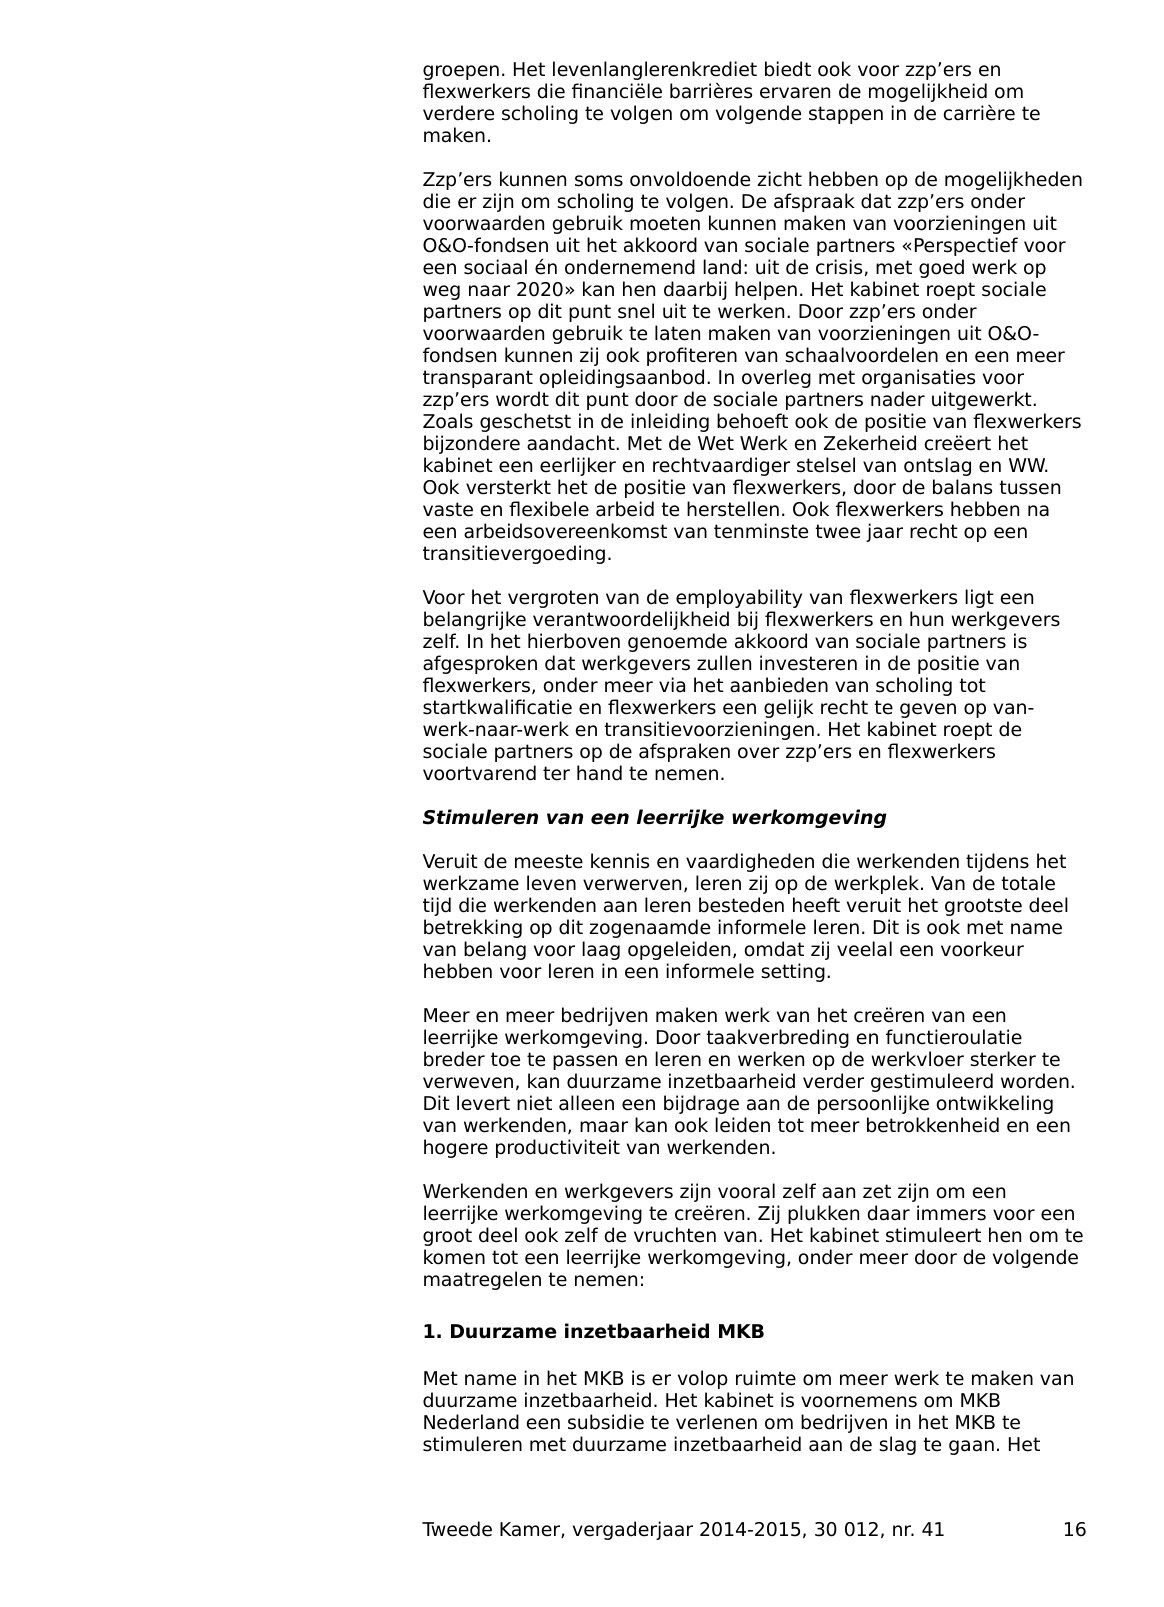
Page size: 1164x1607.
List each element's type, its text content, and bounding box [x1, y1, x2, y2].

text Werkenden en werkgevers zijn vooral zelf aan zet zijn om een leerrijke werkomgeving te creëren. Zij plukken daar immers voor een groot deel ook zelf de vruchten van. Het kabinet stimuleert hen om te komen tot een leerrijke werkomgeving, onder meer door de volgende maatregelen te nemen: [422, 1181, 1087, 1291]
subtitle Stimuleren van een leerrijke werkomgeving [422, 807, 1087, 829]
text Met name in het MKB is er volop ruimte om meer werk te maken van duurzame inzetbaarheid. Het kabinet is voornemens om MKB Nederland een subsidie te verlenen om bedrijven in het MKB te stimuleren met duurzame inzetbaarheid aan de slag te gaan. Het [422, 1368, 1087, 1456]
text Zoals geschetst in de inleiding behoeft ook de positie van flexwerkers bijzondere aandacht. Met de Wet Werk en Zekerheid creëert het kabinet een eerlijker en rechtvaardiger stelsel van ontslag en WW. Ook versterkt het de positie van flexwerkers, door de balans tussen vaste en flexibele arbeid te herstellen. Ook flexwerkers hebben na een arbeidsovereenkomst van tenminste twee jaar recht op een transitievergoeding. [422, 411, 1087, 565]
text Meer en meer bedrijven maken werk van het creëren van een leerrijke werkomgeving. Door taakverbreding en functieroulatie breder toe te passen en leren en werken op de werkvloer sterker te verweven, kan duurzame inzetbaarheid verder gestimuleerd worden. Dit levert niet alleen een bijdrage aan de persoonlijke ontwikkeling van werkenden, maar kan ook leiden tot meer betrokkenheid en een hogere productiviteit van werkenden. [422, 1005, 1087, 1159]
subtitle 1. Duurzame inzetbaarheid MKB [422, 1321, 1087, 1343]
text groepen. Het levenlanglerenkrediet biedt ook voor zzp’ers en flexwerkers die financiële barrières ervaren de mogelijkheid om verdere scholing te volgen om volgende stappen in de carrière te maken. [422, 59, 1087, 147]
text Veruit de meeste kennis en vaardigheden die werkenden tijdens het werkzame leven verwerven, leren zij op de werkplek. Van de totale tijd die werkenden aan leren besteden heeft veruit het grootste deel betrekking op dit zogenaamde informele leren. Dit is ook met name van belang voor laag opgeleiden, omdat zij veelal een voorkeur hebben voor leren in een informele setting. [422, 851, 1087, 983]
text Zzp’ers kunnen soms onvoldoende zicht hebben op de mogelijkheden die er zijn om scholing te volgen. De afspraak dat zzp’ers onder voorwaarden gebruik moeten kunnen maken van voorzieningen uit O&O-fondsen uit het akkoord van sociale partners «Perspectief voor een sociaal én ondernemend land: uit de crisis, met goed werk op weg naar 2020» kan hen daarbij helpen. Het kabinet roept sociale partners op dit punt snel uit te werken. Door zzp’ers onder voorwaarden gebruik te laten maken van voorzieningen uit O&O-fondsen kunnen zij ook profiteren van schaalvoordelen en een meer transparant opleidingsaanbod. In overleg met organisaties voor zzp’ers wordt dit punt door de sociale partners nader uitgewerkt. [422, 169, 1087, 411]
text Voor het vergroten van de employability van flexwerkers ligt een belangrijke verantwoordelijkheid bij flexwerkers en hun werkgevers zelf. In het hierboven genoemde akkoord van sociale partners is afgesproken dat werkgevers zullen investeren in de positie van flexwerkers, onder meer via het aanbieden van scholing tot startkwalificatie en flexwerkers een gelijk recht te geven op van-werk-naar-werk en transitievoorzieningen. Het kabinet roept de sociale partners op de afspraken over zzp’ers en flexwerkers voortvarend ter hand te nemen. [422, 587, 1087, 785]
